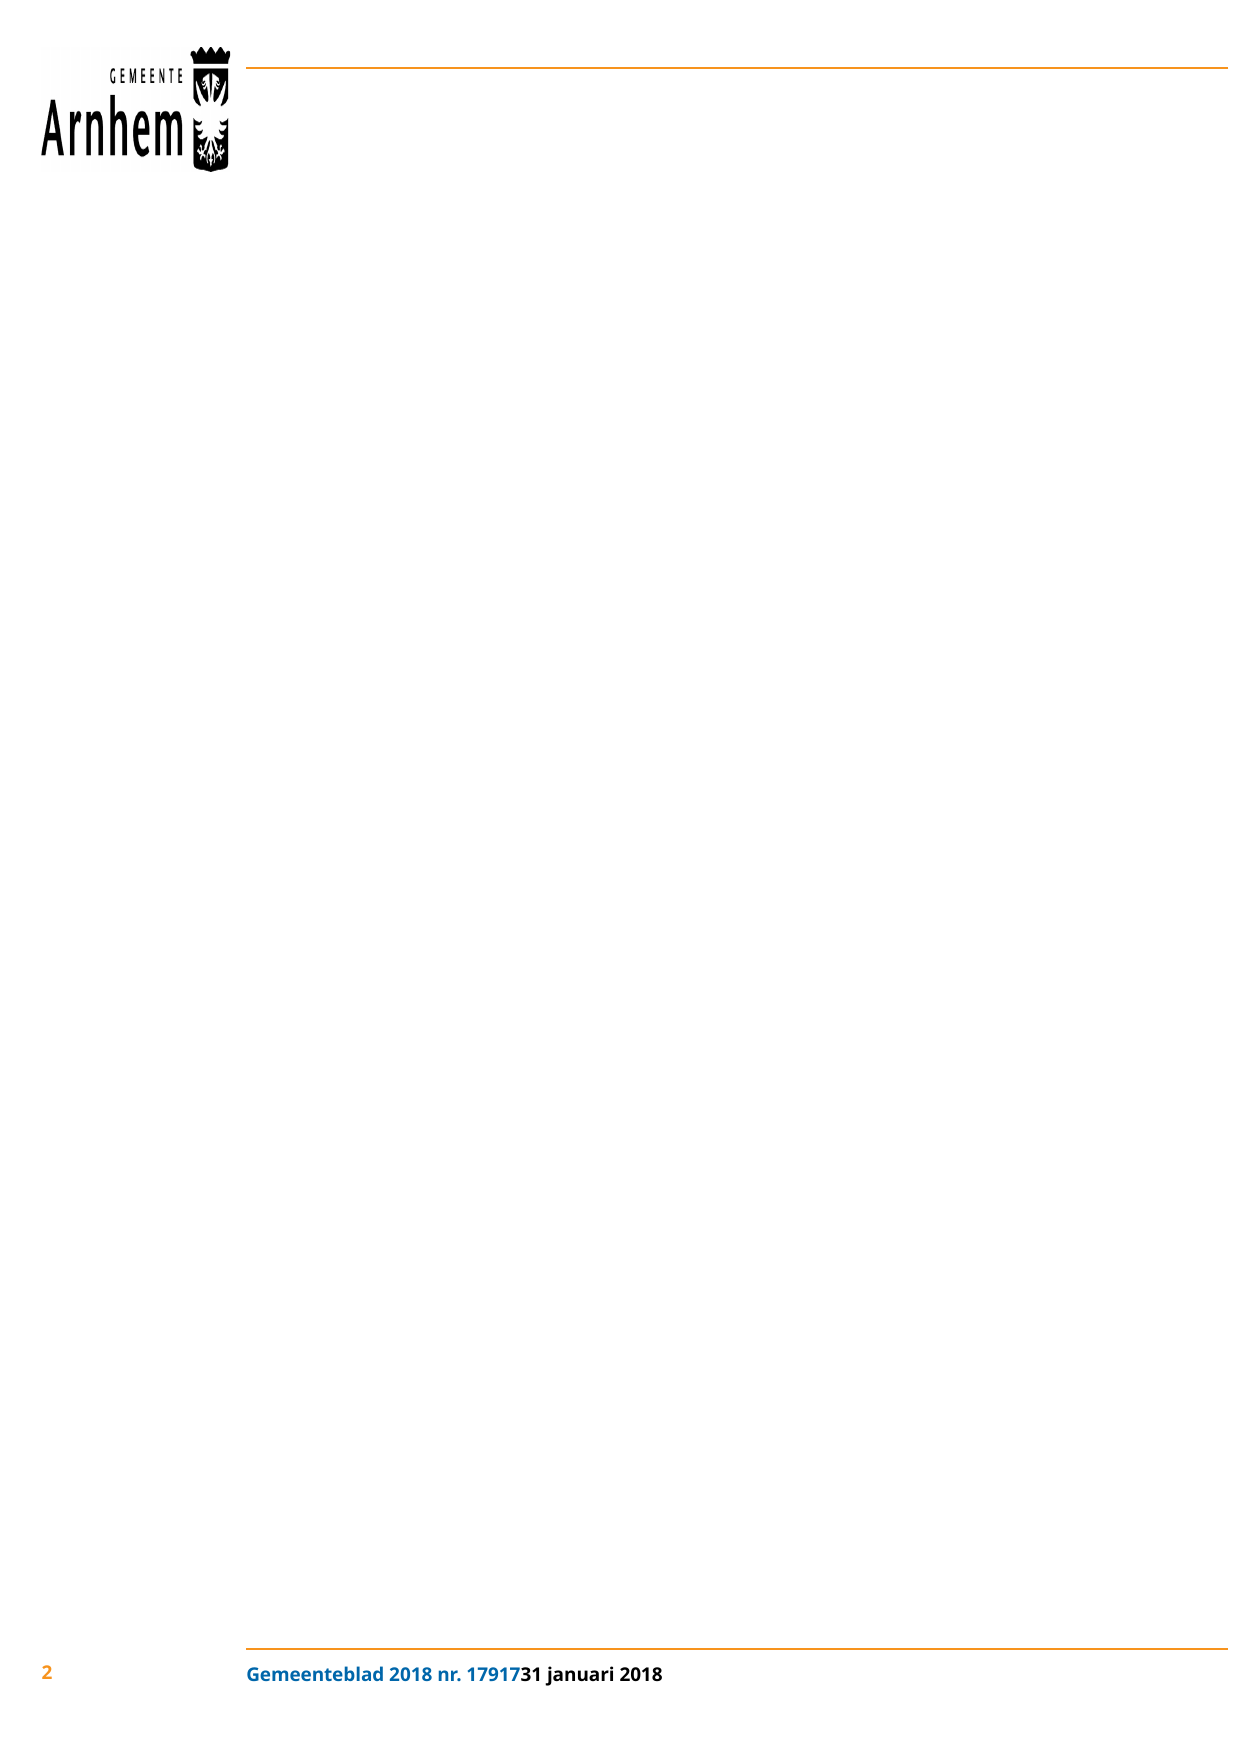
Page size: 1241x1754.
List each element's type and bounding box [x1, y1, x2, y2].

picture [41, 47, 231, 172]
